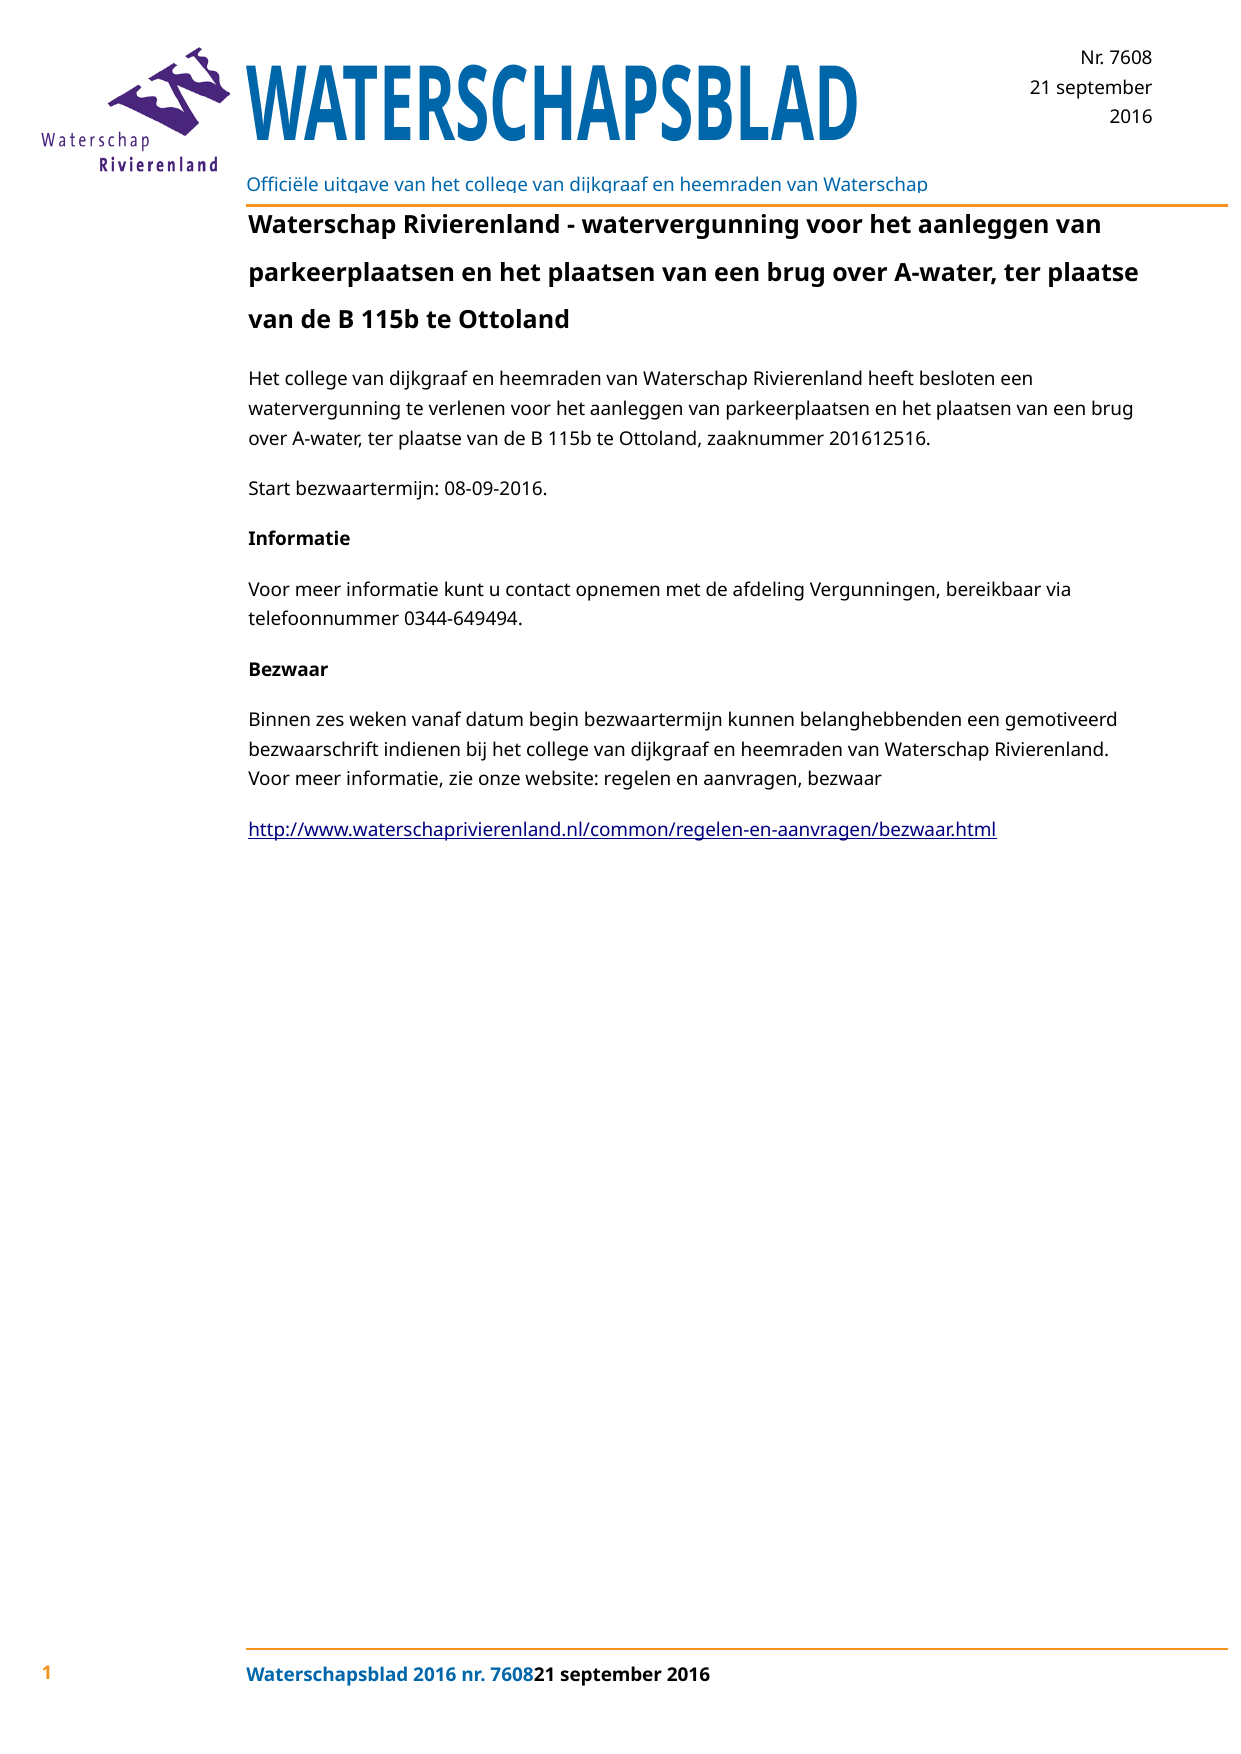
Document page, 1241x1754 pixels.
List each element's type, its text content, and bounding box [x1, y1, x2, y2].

text http://www.waterschaprivierenland.nl/common/regelen-en-aanvragen/bezwaar.html [248, 816, 1152, 842]
text Voor meer informatie kunt u contact opnemen met de afdeling Vergunningen, bereikbaar via telefoonnummer 0344-649494. [248, 576, 1152, 631]
text Het college van dijkgraaf en heemraden van Waterschap Rivierenland heeft besloten een watervergunning te verlenen voor het aanleggen van parkeerplaatsen en het plaatsen van een brug over A-water, ter plaatse van de B 115b te Ottoland, zaaknummer 201612516. [248, 366, 1152, 450]
text Waterschap Rivierenland - watervergunning voor het aanleggen van parkeerplaatsen en het plaatsen van een brug over A-water, ter plaatse van de B 115b te Ottoland [248, 207, 1152, 336]
picture [41, 47, 231, 172]
text Start bezwaartermijn: 08-09-2016. [248, 475, 1152, 501]
text Bezwaar [248, 656, 1152, 682]
text Binnen zes weken vanaf datum begin bezwaartermijn kunnen belanghebbenden een gemotiveerd bezwaarschrift indienen bij het college van dijkgraaf en heemraden van Waterschap Rivierenland. Voor meer informatie, zie onze website: regelen en aanvragen, bezwaar [248, 706, 1152, 791]
text Informatie [248, 526, 1152, 551]
